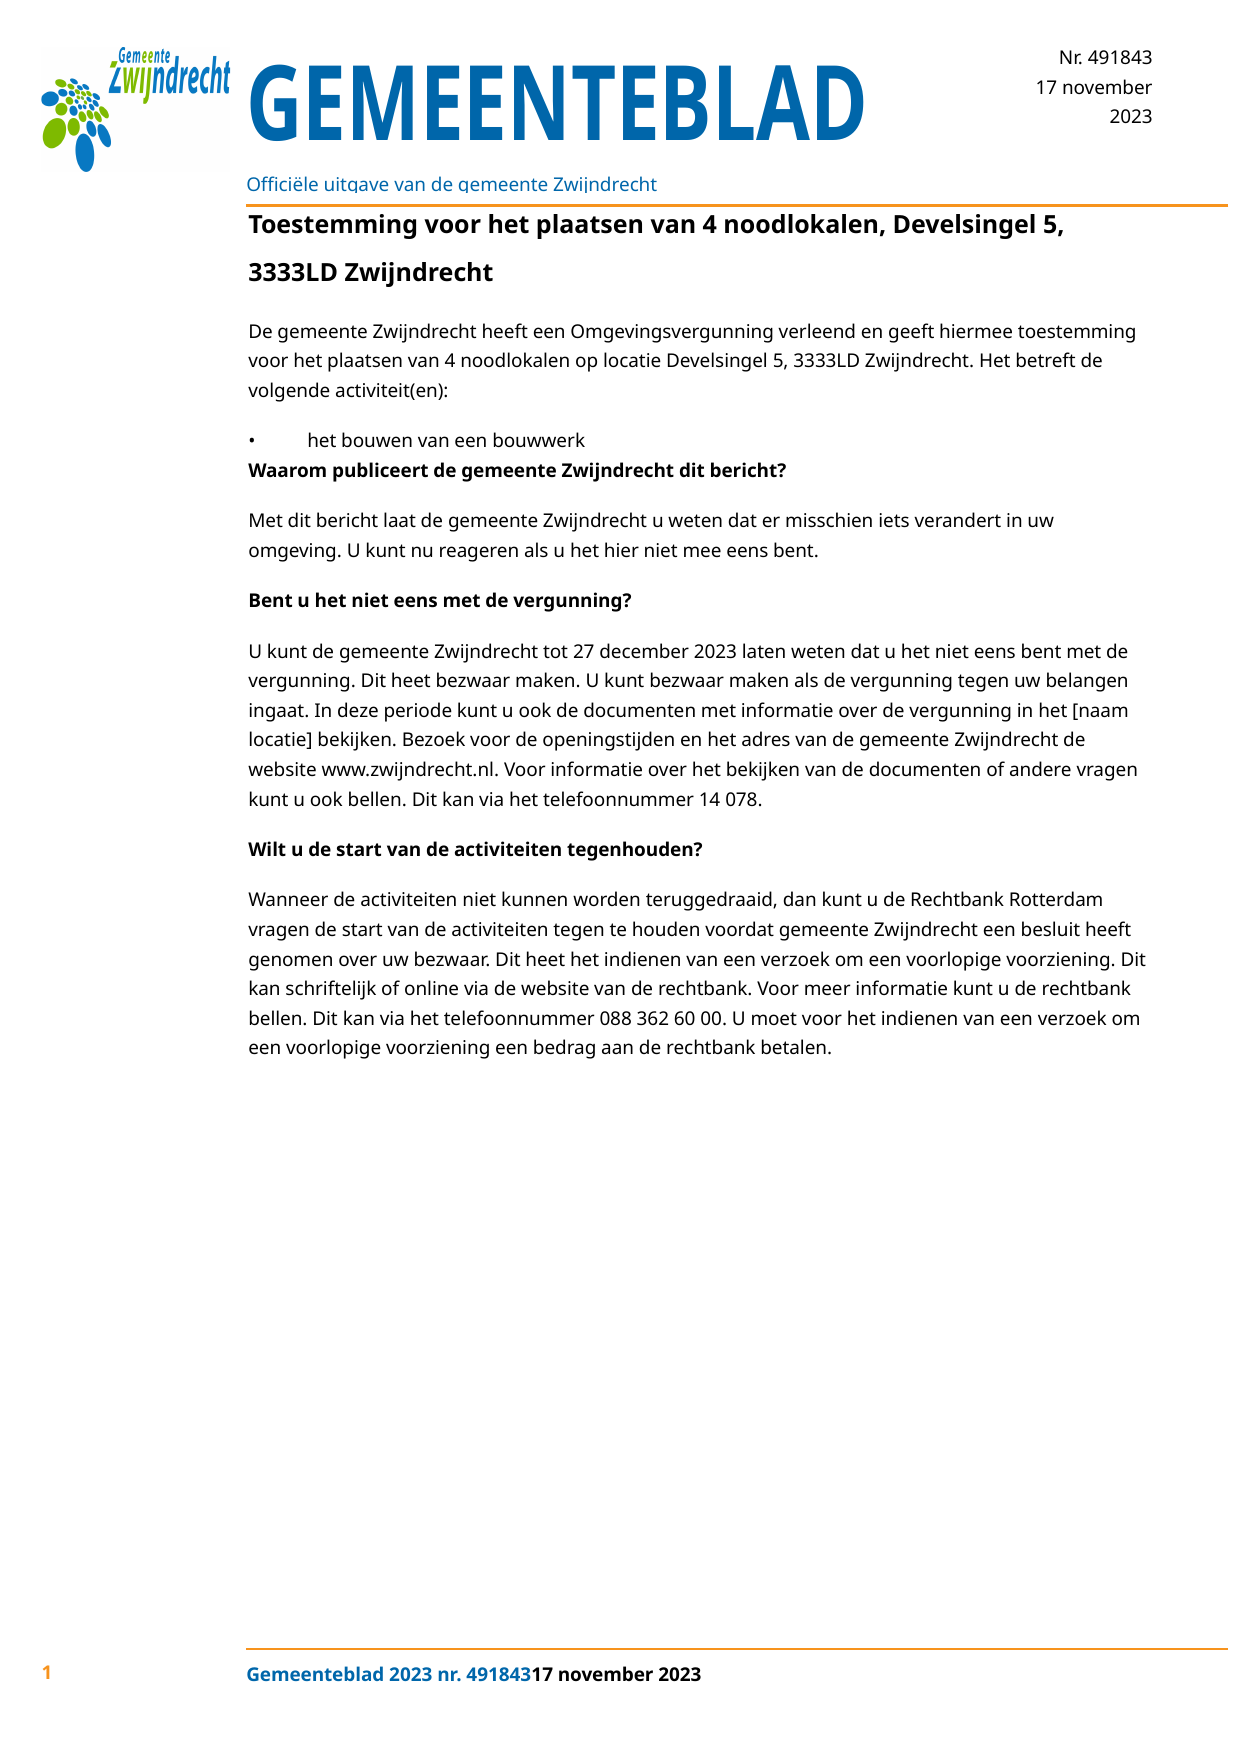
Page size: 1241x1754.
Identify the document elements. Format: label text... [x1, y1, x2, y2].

text U kunt de gemeente Zwijndrecht tot 27 december 2023 laten weten dat u het niet eens bent met de vergunning. Dit heet bezwaar maken. U kunt bezwaar maken als de vergunning tegen uw belangen ingaat. In deze periode kunt u ook de documenten met informatie over de vergunning in het [naam locatie] bekijken. Bezoek voor de openingstijden en het adres van de gemeente Zwijndrecht de website www.zwijndrecht.nl. Voor informatie over het bekijken van de documenten of andere vragen kunt u ook bellen. Dit kan via het telefoonnummer 14 078. [248, 638, 1152, 812]
text Wanneer de activiteiten niet kunnen worden teruggedraaid, dan kunt u de Rechtbank Rotterdam vragen de start van de activiteiten tegen te houden voordat gemeente Zwijndrecht een besluit heeft genomen over uw bezwaar. Dit heet het indienen van een verzoek om een voorlopige voorziening. Dit kan schriftelijk of online via de website van de rechtbank. Voor meer informatie kunt u de rechtbank bellen. Dit kan via het telefoonnummer 088 362 60 00. U moet voor het indienen van een verzoek om een voorlopige voorziening een bedrag aan de rechtbank betalen. [248, 887, 1152, 1060]
text Met dit bericht laat de gemeente Zwijndrecht u weten dat er misschien iets verandert in uw omgeving. U kunt nu reageren als u het hier niet mee eens bent. [248, 507, 1152, 563]
list het bouwen van een bouwwerk [248, 427, 1152, 453]
text De gemeente Zwijndrecht heeft een Omgevingsvergunning verleend en geeft hiermee toestemming voor het plaatsen van 4 noodlokalen op locatie Develsingel 5, 3333LD Zwijndrecht. Het betreft de volgende activiteit(en): [248, 318, 1152, 403]
text Waarom publiceert de gemeente Zwijndrecht dit bericht? [248, 457, 1152, 483]
text Toestemming voor het plaatsen van 4 noodlokalen, Develsingel 5, 3333LD Zwijndrecht [248, 207, 1152, 288]
text Bent u het niet eens met de vergunning? [248, 587, 1152, 613]
text Wilt u de start van de activiteiten tegenhouden? [248, 836, 1152, 862]
picture [41, 47, 231, 172]
